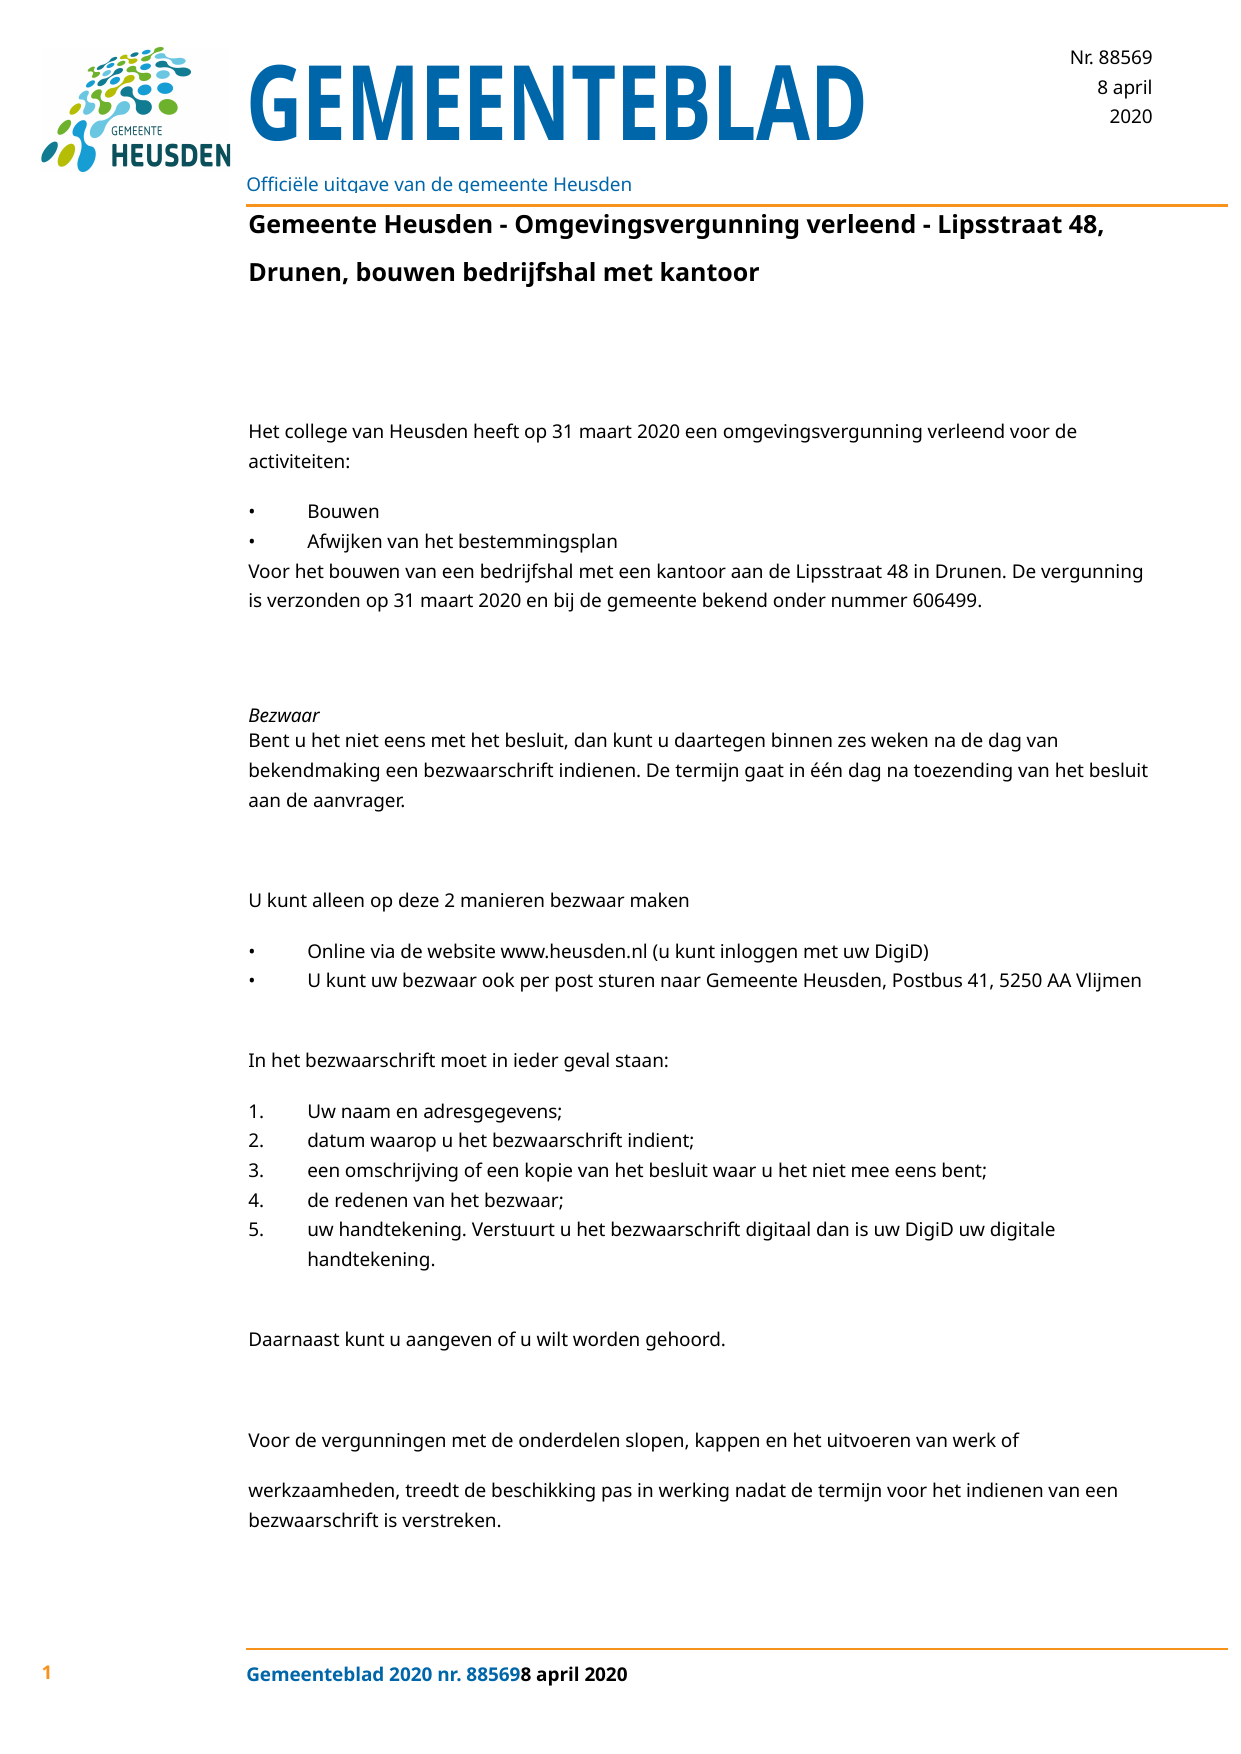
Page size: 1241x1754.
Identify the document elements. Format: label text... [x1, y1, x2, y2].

text Voor het bouwen van een bedrijfshal met een kantoor aan de Lipsstraat 48 in Drunen. De vergunning is verzonden op 31 maart 2020 en bij de gemeente bekend onder nummer 606499. [248, 558, 1152, 613]
text Het college van Heusden heeft op 31 maart 2020 een omgevingsvergunning verleend voor de activiteiten: [248, 419, 1152, 474]
text Gemeente Heusden - Omgevingsvergunning verleend - Lipsstraat 48, Drunen, bouwen bedrijfshal met kantoor [248, 207, 1152, 288]
text Bent u het niet eens met het besluit, dan kunt u daartegen binnen zes weken na de dag van bekendmaking een bezwaarschrift indienen. De termijn gaat in één dag na toezending van het besluit aan de aanvrager. [248, 728, 1152, 812]
text U kunt alleen op deze 2 manieren bezwaar maken [248, 888, 1152, 913]
list Online via de website www.heusden.nl (u kunt inloggen met uw DigiD) [248, 938, 1152, 964]
text Daarnaast kunt u aangeven of u wilt worden gehoord. [248, 1326, 1152, 1352]
text werkzaamheden, treedt de beschikking pas in werking nadat de termijn voor het indienen van een bezwaarschrift is verstreken. [248, 1477, 1152, 1532]
text Voor de vergunningen met de onderdelen slopen, kappen en het uitvoeren van werk of [248, 1427, 1152, 1452]
picture [41, 47, 231, 172]
list een omschrijving of een kopie van het besluit waar u het niet mee eens bent; [248, 1157, 1152, 1183]
list Bouwen [248, 499, 1152, 524]
list de redenen van het bezwaar; [248, 1187, 1152, 1212]
text In het bezwaarschrift moet in ieder geval staan: [248, 1048, 1152, 1073]
list uw handtekening. Verstuurt u het bezwaarschrift digitaal dan is uw DigiD uw digitale handtekening. [248, 1216, 1152, 1272]
list U kunt uw bezwaar ook per post sturen naar Gemeente Heusden, Postbus 41, 5250 AA Vlijmen [248, 968, 1152, 993]
text Bezwaar [248, 702, 1152, 728]
list Uw naam en adresgegevens; [248, 1098, 1152, 1124]
list datum waarop u het bezwaarschrift indient; [248, 1128, 1152, 1153]
list Afwijken van het bestemmingsplan [248, 528, 1152, 554]
